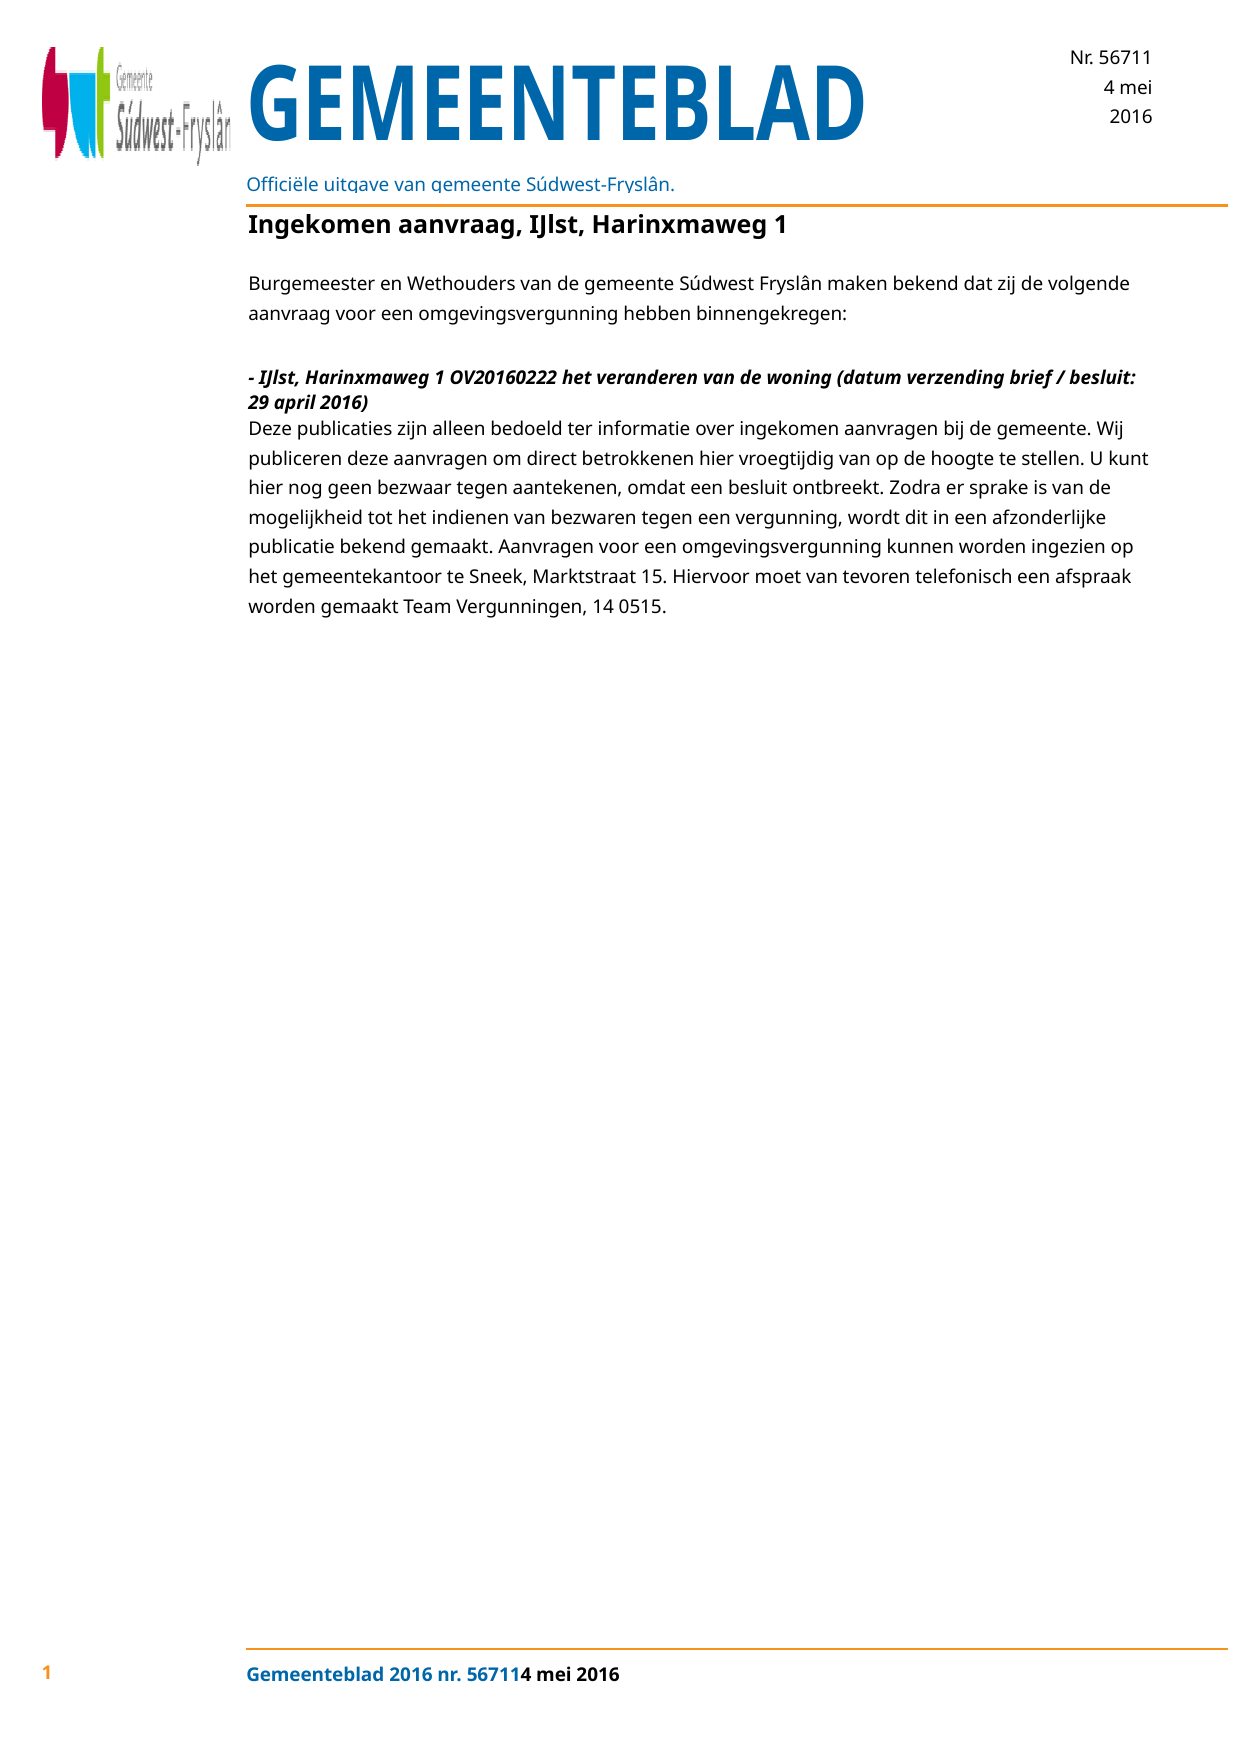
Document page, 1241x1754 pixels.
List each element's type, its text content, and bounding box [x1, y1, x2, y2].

text - IJlst, Harinxmaweg 1 OV20160222 het veranderen van de woning (datum verzending brief / besluit: 29 april 2016) [248, 364, 1152, 415]
text Ingekomen aanvraag, IJlst, Harinxmaweg 1 [248, 207, 1152, 241]
text Deze publicaties zijn alleen bedoeld ter informatie over ingekomen aanvragen bij de gemeente. Wij publiceren deze aanvragen om direct betrokkenen hier vroegtijdig van op de hoogte te stellen. U kunt hier nog geen bezwaar tegen aantekenen, omdat een besluit ontbreekt. Zodra er sprake is van de mogelijkheid tot het indienen van bezwaren tegen een vergunning, wordt dit in een afzonderlijke publicatie bekend gemaakt. Aanvragen voor een omgevingsvergunning kunnen worden ingezien op het gemeentekantoor te Sneek, Marktstraat 15. Hiervoor moet van tevoren telefonisch een afspraak worden gemaakt Team Vergunningen, 14 0515. [248, 415, 1152, 618]
text Burgemeester en Wethouders van de gemeente Súdwest Fryslân maken bekend dat zij de volgende aanvraag voor een omgevingsvergunning hebben binnengekregen: [248, 270, 1152, 326]
picture [41, 47, 231, 172]
